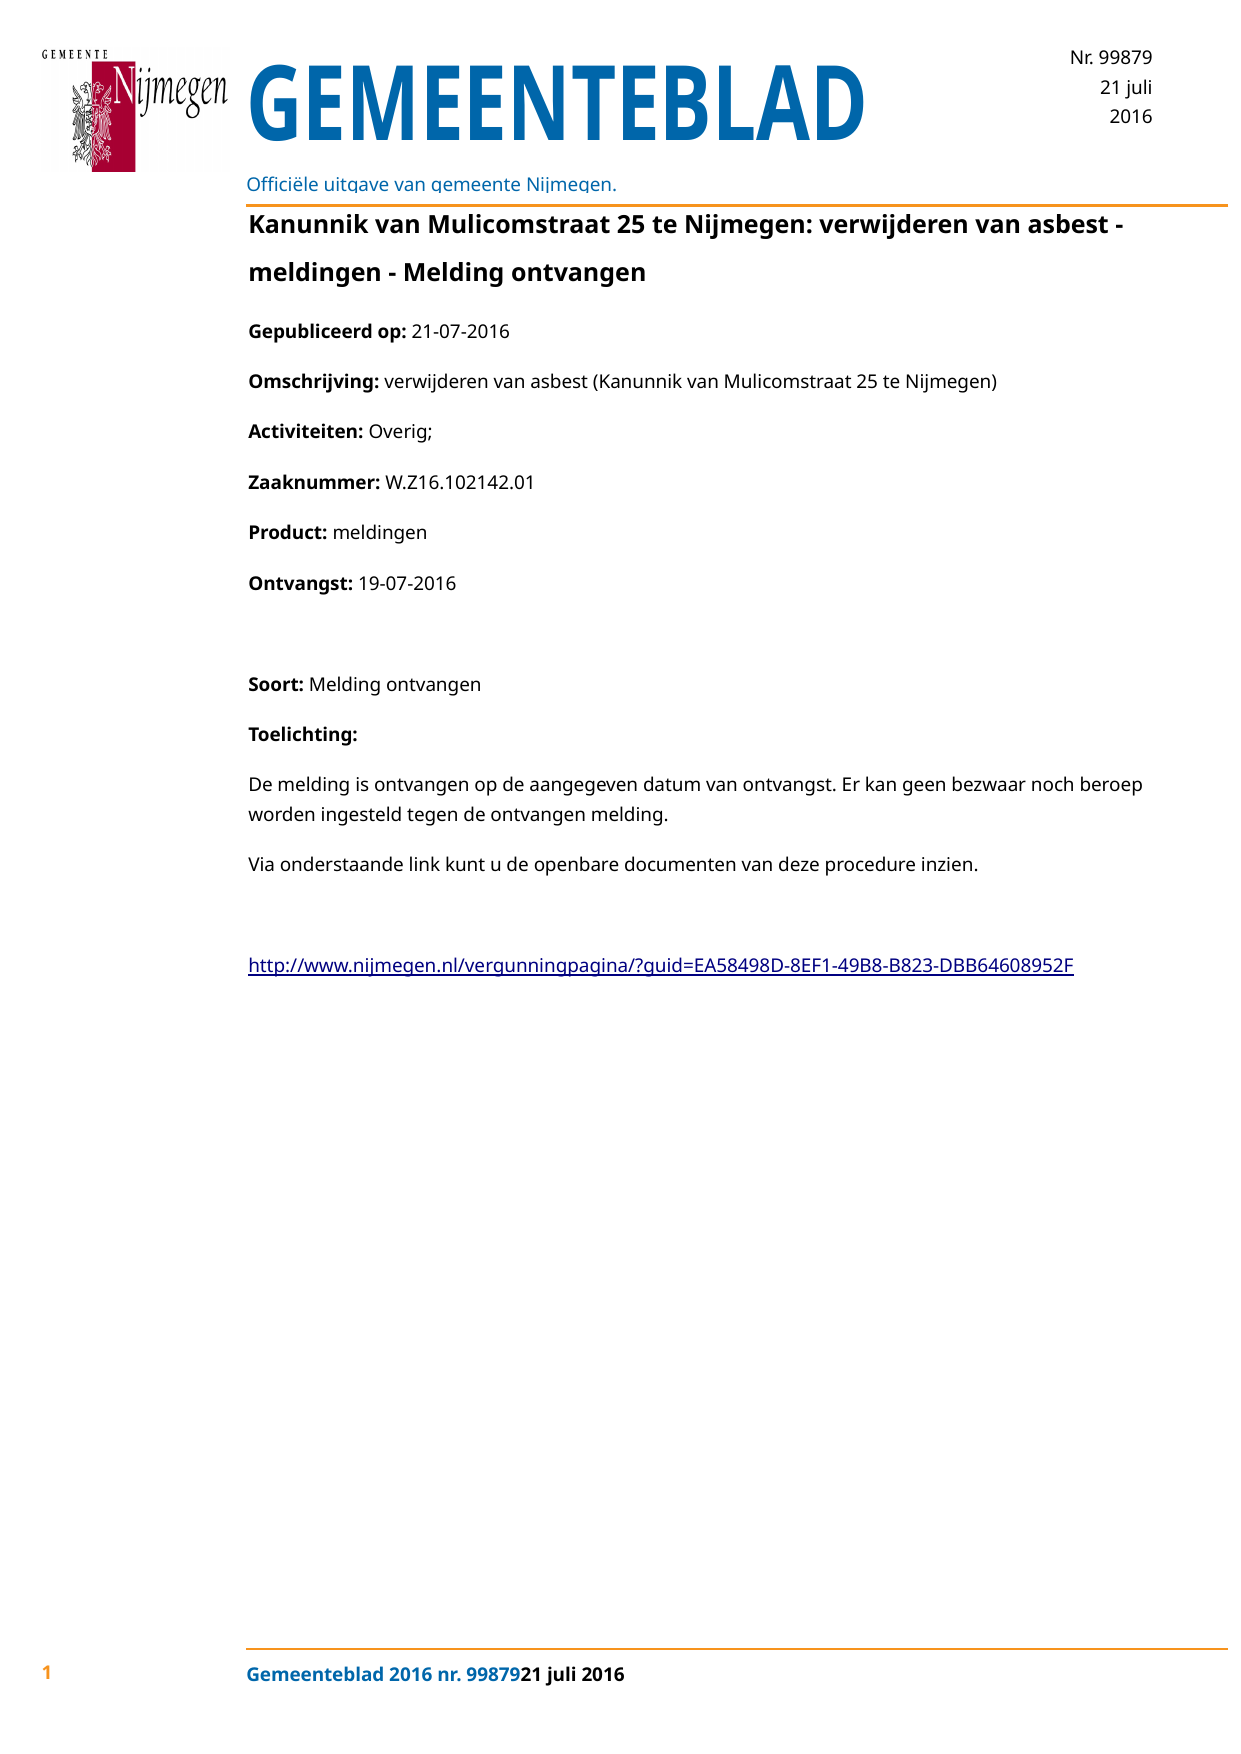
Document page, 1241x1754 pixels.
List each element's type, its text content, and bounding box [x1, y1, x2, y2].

text Gepubliceerd op: 21-07-2016 [248, 318, 1152, 344]
text Product: meldingen [248, 519, 1152, 545]
text Via onderstaande link kunt u de openbare documenten van deze procedure inzien. [248, 852, 1152, 877]
text Zaaknummer: W.Z16.102142.01 [248, 469, 1152, 495]
text Activiteiten: Overig; [248, 419, 1152, 444]
picture [41, 47, 231, 172]
text Kanunnik van Mulicomstraat 25 te Nijmegen: verwijderen van asbest - meldingen - Melding ontvangen [248, 207, 1152, 288]
text Ontvangst: 19-07-2016 [248, 570, 1152, 596]
text De melding is ontvangen op de aangegeven datum van ontvangst. Er kan geen bezwaar noch beroep worden ingesteld tegen de ontvangen melding. [248, 772, 1152, 827]
text Soort: Melding ontvangen [248, 671, 1152, 697]
text Toelichting: [248, 721, 1152, 747]
text http://www.nijmegen.nl/vergunningpagina/?guid=EA58498D-8EF1-49B8-B823-DBB64608952F [248, 952, 1152, 978]
text Omschrijving: verwijderen van asbest (Kanunnik van Mulicomstraat 25 te Nijmegen) [248, 368, 1152, 394]
